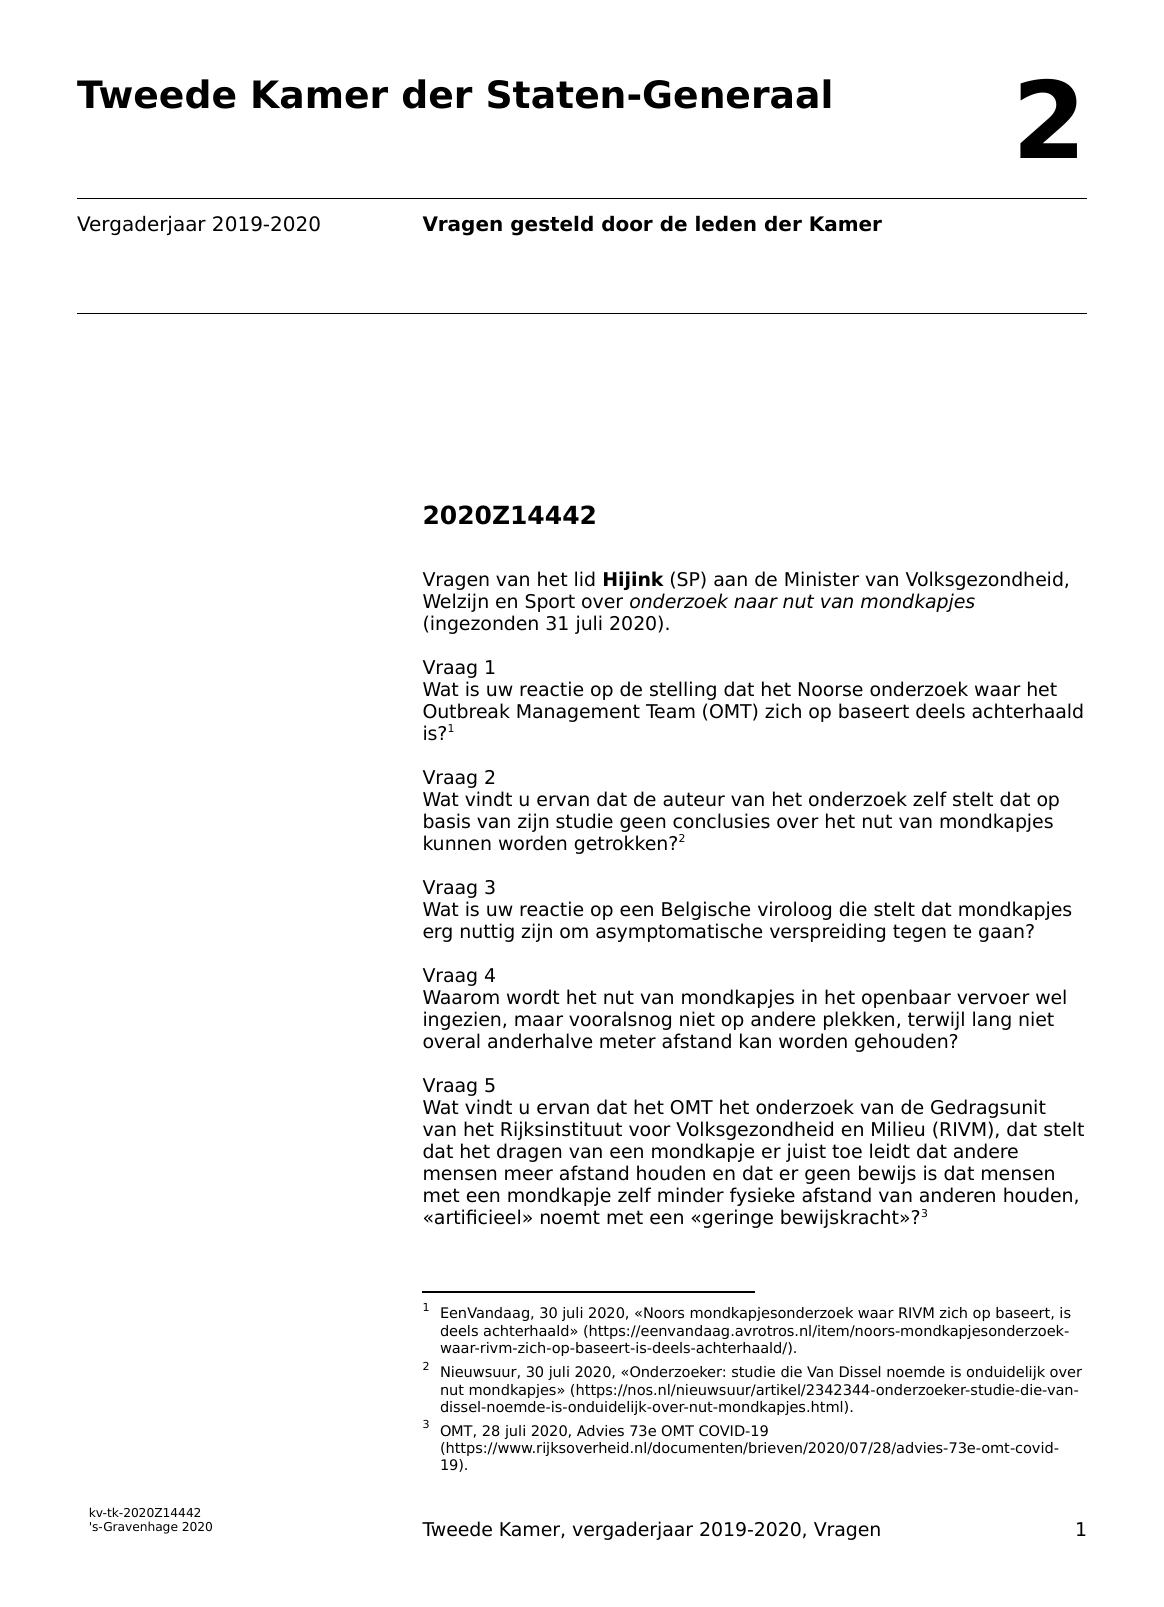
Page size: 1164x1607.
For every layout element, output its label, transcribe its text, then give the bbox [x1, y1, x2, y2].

text Vraag 4 [422, 965, 1087, 987]
text Vraag 3 [422, 877, 1087, 899]
text Vraag 5 [422, 1075, 1087, 1097]
table_cell Vragen gesteld door de leden der Kamer [422, 199, 1087, 313]
text Waarom wordt het nut van mondkapjes in het openbaar vervoer wel ingezien, maar vooralsnog niet op andere plekken, terwijl lang niet overal anderhalve meter afstand kan worden gehouden? [422, 987, 1087, 1053]
text OMT, 28 juli 2020, Advies 73e OMT COVID-19 (https://www.rijksoverheid.nl/documenten/brieven/2020/07/28/advies-73e-omt-covid-19). [422, 1418, 1087, 1474]
text Vragen van het lid Hijink (SP) aan de Minister van Volksgezondheid, Welzijn en Sport over onderzoek naar nut van mondkapjes (ingezonden 31 juli 2020). [422, 569, 1087, 635]
text Nieuwsuur, 30 juli 2020, «Onderzoeker: studie die Van Dissel noemde is onduidelijk over nut mondkapjes» (https://nos.nl/nieuwsuur/artikel/2342344-onderzoeker-studie-die-van-dissel-noemde-is-onduidelijk-over-nut-mondkapjes.html). [422, 1360, 1087, 1416]
text Wat vindt u ervan dat de auteur van het onderzoek zelf stelt dat op basis van zijn studie geen conclusies over het nut van mondkapjes kunnen worden getrokken? [422, 789, 1087, 855]
table_header Tweede Kamer der Staten-Generaal [77, 59, 886, 198]
text Vraag 2 [422, 767, 1087, 789]
table_cell Vergaderjaar 2019-2020 [77, 199, 422, 313]
text EenVandaag, 30 juli 2020, «Noors mondkapjesonderzoek waar RIVM zich op baseert, is deels achterhaald» (https://eenvandaag.avrotros.nl/item/noors-mondkapjesonderzoek-waar-rivm-zich-op-baseert-is-deels-achterhaald/). [422, 1301, 1087, 1357]
text Wat is uw reactie op een Belgische viroloog die stelt dat mondkapjes erg nuttig zijn om asymptomatische verspreiding tegen te gaan? [422, 899, 1087, 943]
text kv-tk-2020Z14442 [88, 1506, 323, 1520]
text 2020Z14442 [422, 501, 1087, 531]
text 's-Gravenhage 2020 [88, 1520, 323, 1534]
text Vraag 1 [422, 657, 1087, 679]
text Wat vindt u ervan dat het OMT het onderzoek van de Gedragsunit van het Rijksinstituut voor Volksgezondheid en Milieu (RIVM), dat stelt dat het dragen van een mondkapje er juist toe leidt dat andere mensen meer afstand houden en dat er geen bewijs is dat mensen met een mondkapje zelf minder fysieke afstand van anderen houden, «artificieel» noemt met een «geringe bewijskracht»? [422, 1097, 1087, 1229]
text Wat is uw reactie op de stelling dat het Noorse onderzoek waar het Outbreak Management Team (OMT) zich op baseert deels achterhaald is? [422, 679, 1087, 745]
table_header 2 [886, 59, 1087, 198]
